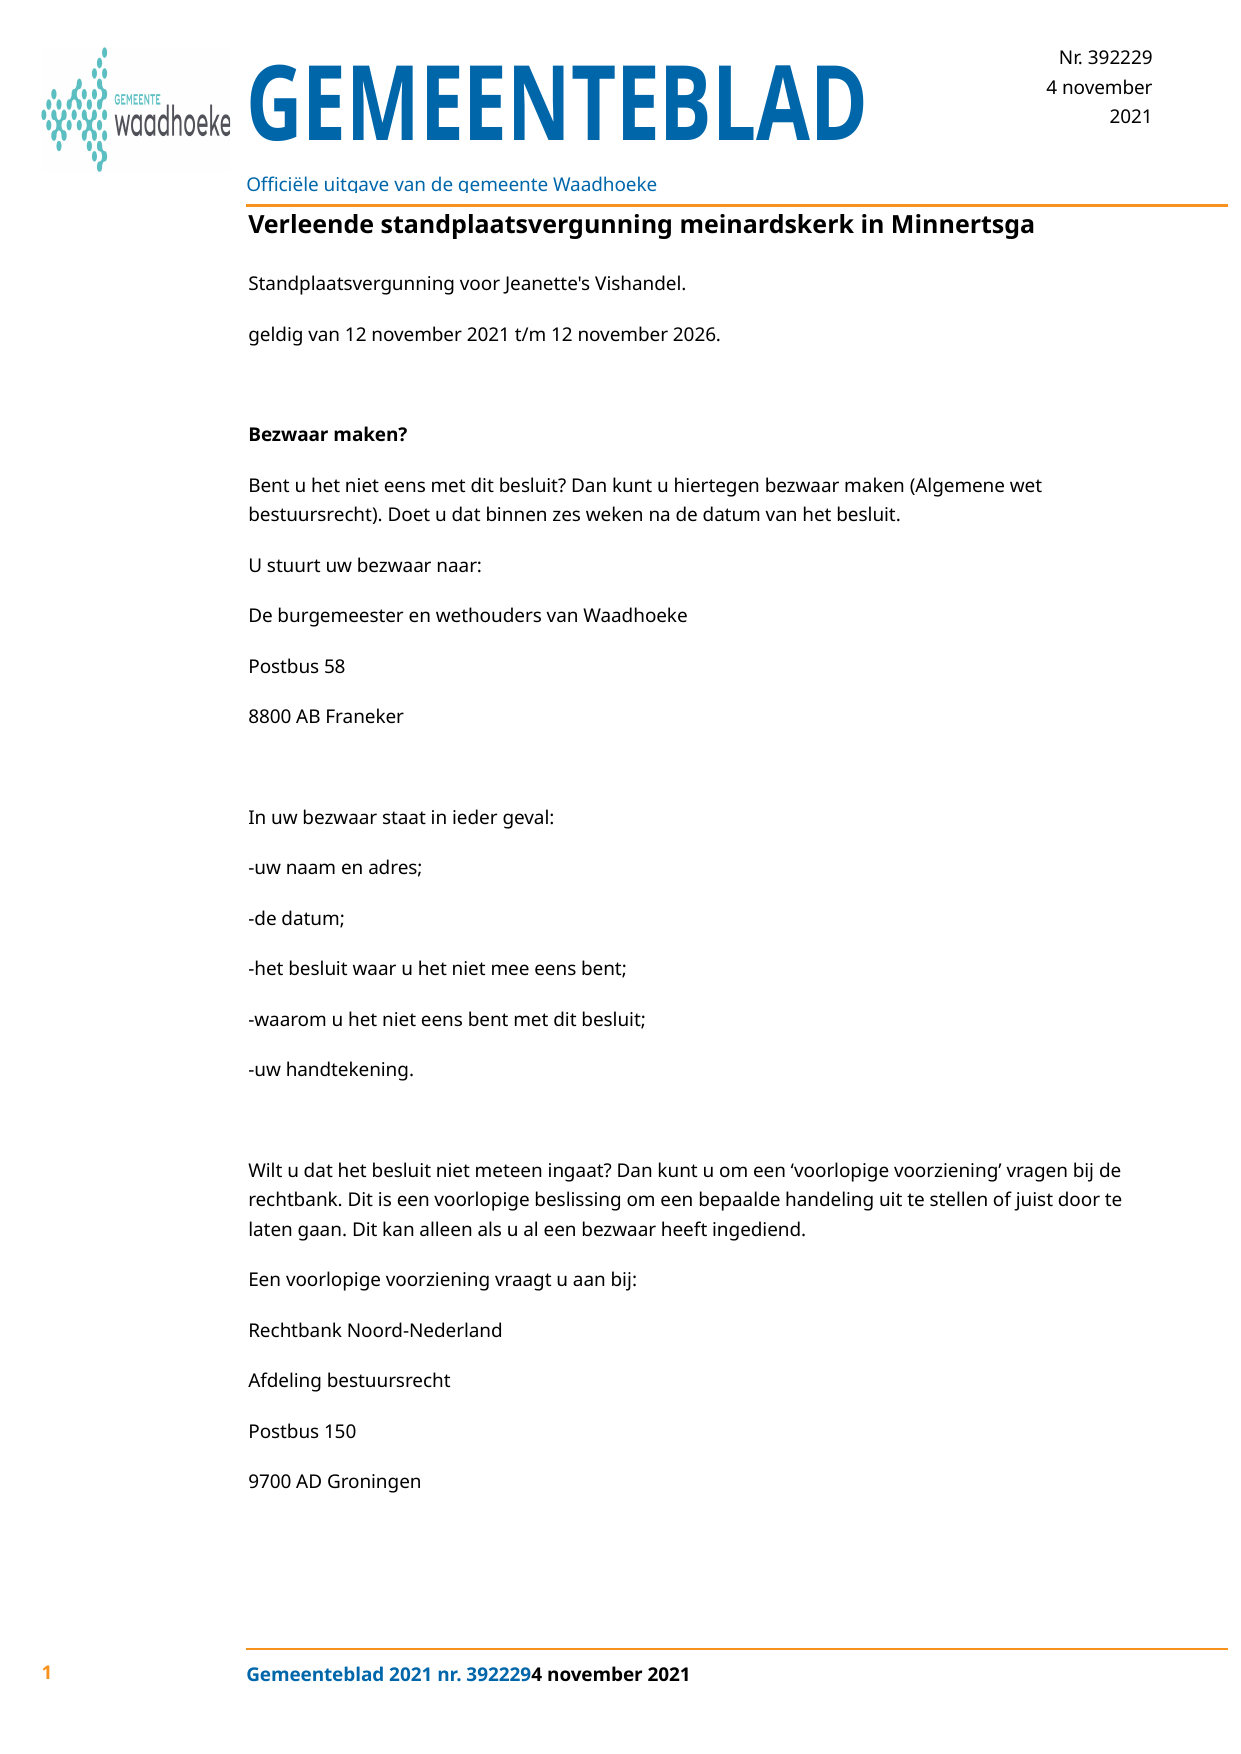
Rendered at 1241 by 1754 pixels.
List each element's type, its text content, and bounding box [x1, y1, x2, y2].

text Postbus 150 [248, 1418, 1152, 1443]
text geldig van 12 november 2021 t/m 12 november 2026. [248, 321, 1152, 346]
text De burgemeester en wethouders van Waadhoeke [248, 602, 1152, 628]
text Een voorlopige voorziening vraagt u aan bij: [248, 1267, 1152, 1292]
text Wilt u dat het besluit niet meteen ingaat? Dan kunt u om een ‘voorlopige voorziening’ vragen bij de rechtbank. Dit is een voorlopige beslissing om een bepaalde handeling uit te stellen of juist door te laten gaan. Dit kan alleen als u al een bezwaar heeft ingediend. [248, 1157, 1152, 1242]
text -uw naam en adres; [248, 854, 1152, 880]
text 8800 AB Franeker [248, 703, 1152, 729]
text Bezwaar maken? [248, 422, 1152, 447]
text -waarom u het niet eens bent met dit besluit; [248, 1006, 1152, 1031]
text Postbus 58 [248, 653, 1152, 678]
text -uw handtekening. [248, 1056, 1152, 1082]
text -het besluit waar u het niet mee eens bent; [248, 955, 1152, 981]
text Rechtbank Noord-Nederland [248, 1317, 1152, 1343]
text Bent u het niet eens met dit besluit? Dan kunt u hiertegen bezwaar maken (Algemene wet bestuursrecht). Doet u dat binnen zes weken na de datum van het besluit. [248, 472, 1152, 527]
text -de datum; [248, 905, 1152, 931]
text 9700 AD Groningen [248, 1468, 1152, 1494]
picture [41, 47, 231, 172]
text Verleende standplaatsvergunning meinardskerk in Minnertsga [248, 207, 1152, 241]
text In uw bezwaar staat in ieder geval: [248, 804, 1152, 830]
text U stuurt uw bezwaar naar: [248, 552, 1152, 578]
text Standplaatsvergunning voor Jeanette's Vishandel. [248, 270, 1152, 296]
text Afdeling bestuursrecht [248, 1367, 1152, 1393]
